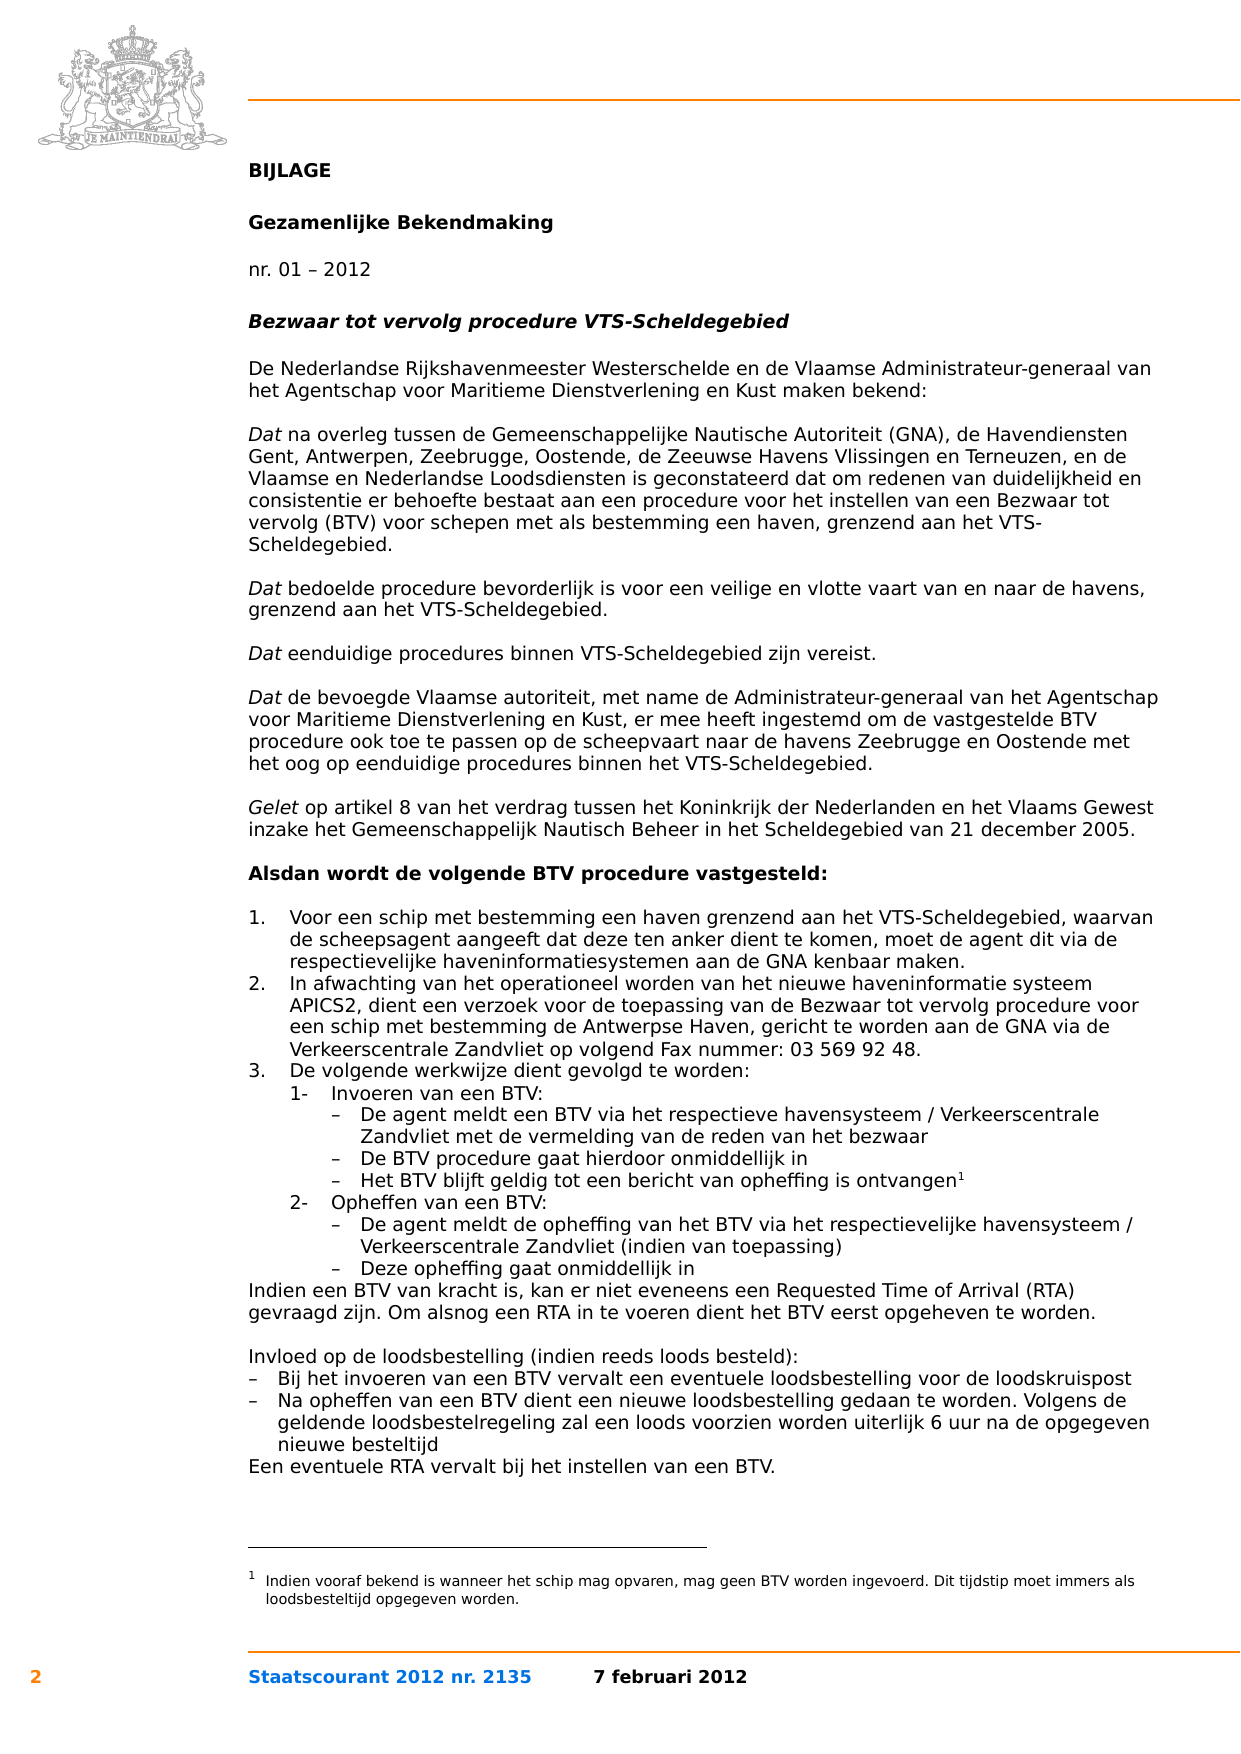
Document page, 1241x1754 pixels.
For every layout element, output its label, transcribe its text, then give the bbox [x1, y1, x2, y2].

text Dat na overleg tussen de Gemeenschappelijke Nautische Autoriteit (GNA), de Havendiensten Gent, Antwerpen, Zeebrugge, Oostende, de Zeeuwse Havens Vlissingen en Terneuzen, en de Vlaamse en Nederlandse Loodsdiensten is geconstateerd dat om redenen van duidelijkheid en consistentie er behoefte bestaat aan een procedure voor het instellen van een Bezwaar tot vervolg (BTV) voor schepen met als bestemming een haven, grenzend aan het VTS-Scheldegebied. [248, 424, 1163, 556]
text – Bij het invoeren van een BTV vervalt een eventuele loodsbestelling voor de loodskruispost [248, 1368, 1163, 1390]
text Dat eenduidige procedures binnen VTS-Scheldegebied zijn vereist. [248, 643, 1163, 665]
text – Na opheffen van een BTV dient een nieuwe loodsbestelling gedaan te worden. Volgens de geldende loodsbestelregeling zal een loods voorzien worden uiterlijk 6 uur na de opgegeven nieuwe besteltijd [248, 1390, 1163, 1456]
text 2. In afwachting van het operationeel worden van het nieuwe haveninformatie systeem APICS2, dient een verzoek voor de toepassing van de Bezwaar tot vervolg procedure voor een schip met bestemming de Antwerpse Haven, gericht te worden aan de GNA via de Verkeerscentrale Zandvliet op volgend Fax nummer: 03 569 92 48. [248, 972, 1163, 1060]
text – Het BTV blijft geldig tot een bericht van opheffing is ontvangen [331, 1170, 1163, 1192]
text Gelet op artikel 8 van het verdrag tussen het Koninkrijk der Nederlanden en het Vlaams Gewest inzake het Gemeenschappelijk Nautisch Beheer in het Scheldegebied van 21 december 2005. [248, 797, 1163, 841]
text 1- Invoeren van een BTV: [289, 1082, 1163, 1104]
text Een eventuele RTA vervalt bij het instellen van een BTV. [248, 1456, 1163, 1478]
text 2- Opheffen van een BTV: [289, 1192, 1163, 1214]
text 1. Voor een schip met bestemming een haven grenzend aan het VTS-Scheldegebied, waarvan de scheepsagent aangeeft dat deze ten anker dient te komen, moet de agent dit via de respectievelijke haveninformatiesystemen aan de GNA kenbaar maken. [248, 907, 1163, 972]
text nr. 01 – 2012 [248, 259, 1163, 281]
text – De agent meldt een BTV via het respectieve havensysteem / Verkeerscentrale Zandvliet met de vermelding van de reden van het bezwaar [331, 1104, 1163, 1148]
text – De BTV procedure gaat hierdoor onmiddellijk in [331, 1148, 1163, 1170]
text 3. De volgende werkwijze dient gevolgd te worden: [248, 1060, 1163, 1082]
text De Nederlandse Rijkshavenmeester Westerschelde en de Vlaamse Administrateur-generaal van het Agentschap voor Maritieme Dienstverlening en Kust maken bekend: [248, 358, 1163, 402]
subtitle Gezamenlijke Bekendmaking [248, 212, 1163, 234]
text Dat bedoelde procedure bevorderlijk is voor een veilige en vlotte vaart van en naar de havens, grenzend aan het VTS-Scheldegebied. [248, 577, 1163, 621]
subtitle BIJLAGE [248, 160, 1163, 182]
subtitle Bezwaar tot vervolg procedure VTS-Scheldegebied [248, 311, 1163, 333]
text – De agent meldt de opheffing van het BTV via het respectievelijke havensysteem / Verkeerscentrale Zandvliet (indien van toepassing) [331, 1214, 1163, 1258]
text Invloed op de loodsbestelling (indien reeds loods besteld): [248, 1346, 1163, 1368]
text Dat de bevoegde Vlaamse autoriteit, met name de Administrateur-generaal van het Agentschap voor Maritieme Dienstverlening en Kust, er mee heeft ingestemd om de vastgestelde BTV procedure ook toe te passen op de scheepvaart naar de havens Zeebrugge en Oostende met het oog op eenduidige procedures binnen het VTS-Scheldegebied. [248, 687, 1163, 775]
text Indien vooraf bekend is wanneer het schip mag opvaren, mag geen BTV worden ingevoerd. Dit tijdstip moet immers als loodsbesteltijd opgegeven worden. [248, 1569, 1163, 1608]
picture [38, 25, 227, 150]
text – Deze opheffing gaat onmiddellijk in [331, 1258, 1163, 1280]
text Indien een BTV van kracht is, kan er niet eveneens een Requested Time of Arrival (RTA) gevraagd zijn. Om alsnog een RTA in te voeren dient het BTV eerst opgeheven te worden. [248, 1280, 1163, 1324]
text Alsdan wordt de volgende BTV procedure vastgesteld: [248, 863, 1163, 885]
